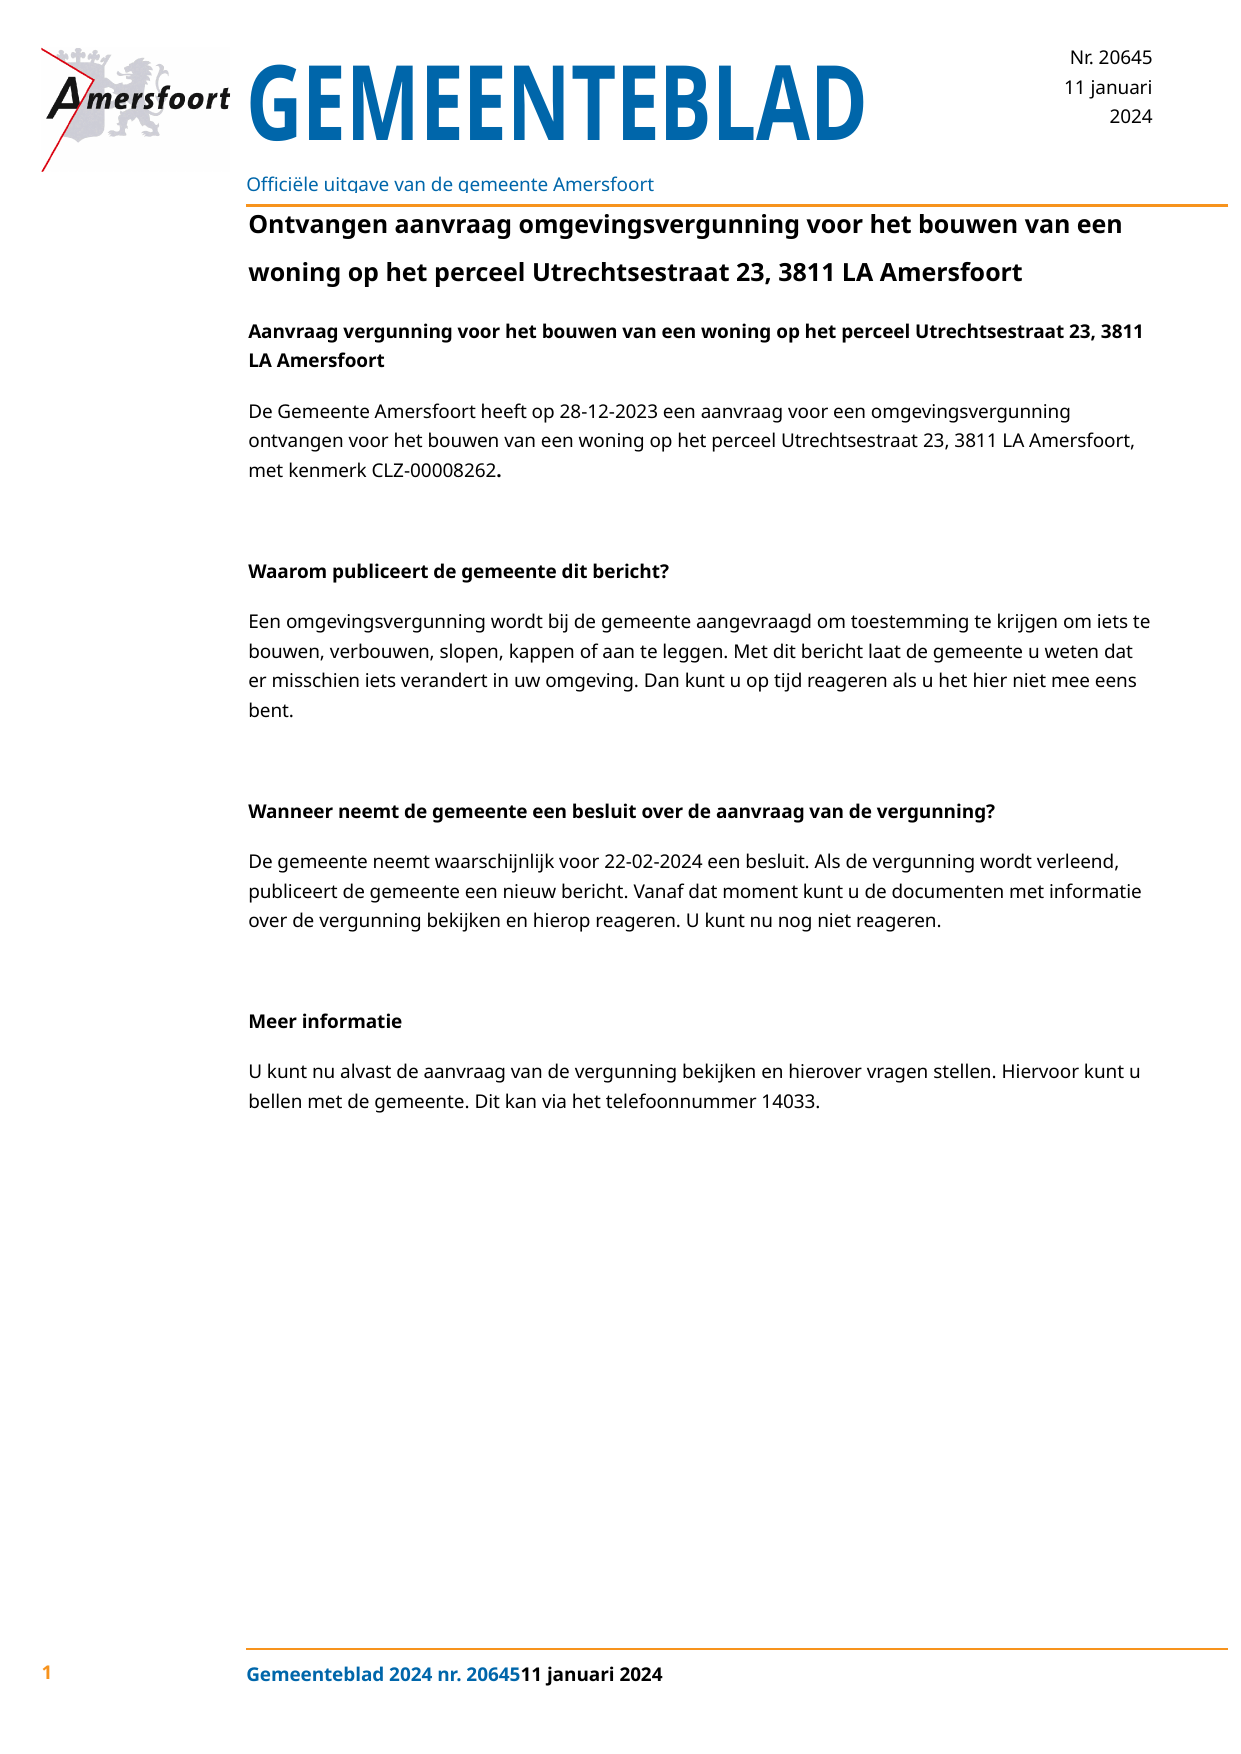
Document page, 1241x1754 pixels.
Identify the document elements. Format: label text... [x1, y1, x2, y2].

picture [41, 47, 231, 172]
text Meer informatie [248, 1008, 1152, 1034]
text Aanvraag vergunning voor het bouwen van een woning op het perceel Utrechtsestraat 23, 3811 LA Amersfoort [248, 318, 1152, 373]
text Waarom publiceert de gemeente dit bericht? [248, 558, 1152, 584]
text De Gemeente Amersfoort heeft op 28-12-2023 een aanvraag voor een omgevingsvergunning ontvangen voor het bouwen van een woning op het perceel Utrechtsestraat 23, 3811 LA Amersfoort, met kenmerk CLZ-00008262. [248, 398, 1152, 483]
text Wanneer neemt de gemeente een besluit over de aanvraag van de vergunning? [248, 798, 1152, 824]
text Een omgevingsvergunning wordt bij de gemeente aangevraagd om toestemming te krijgen om iets te bouwen, verbouwen, slopen, kappen of aan te leggen. Met dit bericht laat de gemeente u weten dat er misschien iets verandert in uw omgeving. Dan kunt u op tijd reageren als u het hier niet mee eens bent. [248, 608, 1152, 723]
text U kunt nu alvast de aanvraag van de vergunning bekijken en hierover vragen stellen. Hiervoor kunt u bellen met de gemeente. Dit kan via het telefoonnummer 14033. [248, 1059, 1152, 1114]
text De gemeente neemt waarschijnlijk voor 22-02-2024 een besluit. Als de vergunning wordt verleend, publiceert de gemeente een nieuw bericht. Vanaf dat moment kunt u de documenten met informatie over de vergunning bekijken en hierop reageren. U kunt nu nog niet reageren. [248, 848, 1152, 933]
text Ontvangen aanvraag omgevingsvergunning voor het bouwen van een woning op het perceel Utrechtsestraat 23, 3811 LA Amersfoort [248, 207, 1152, 288]
